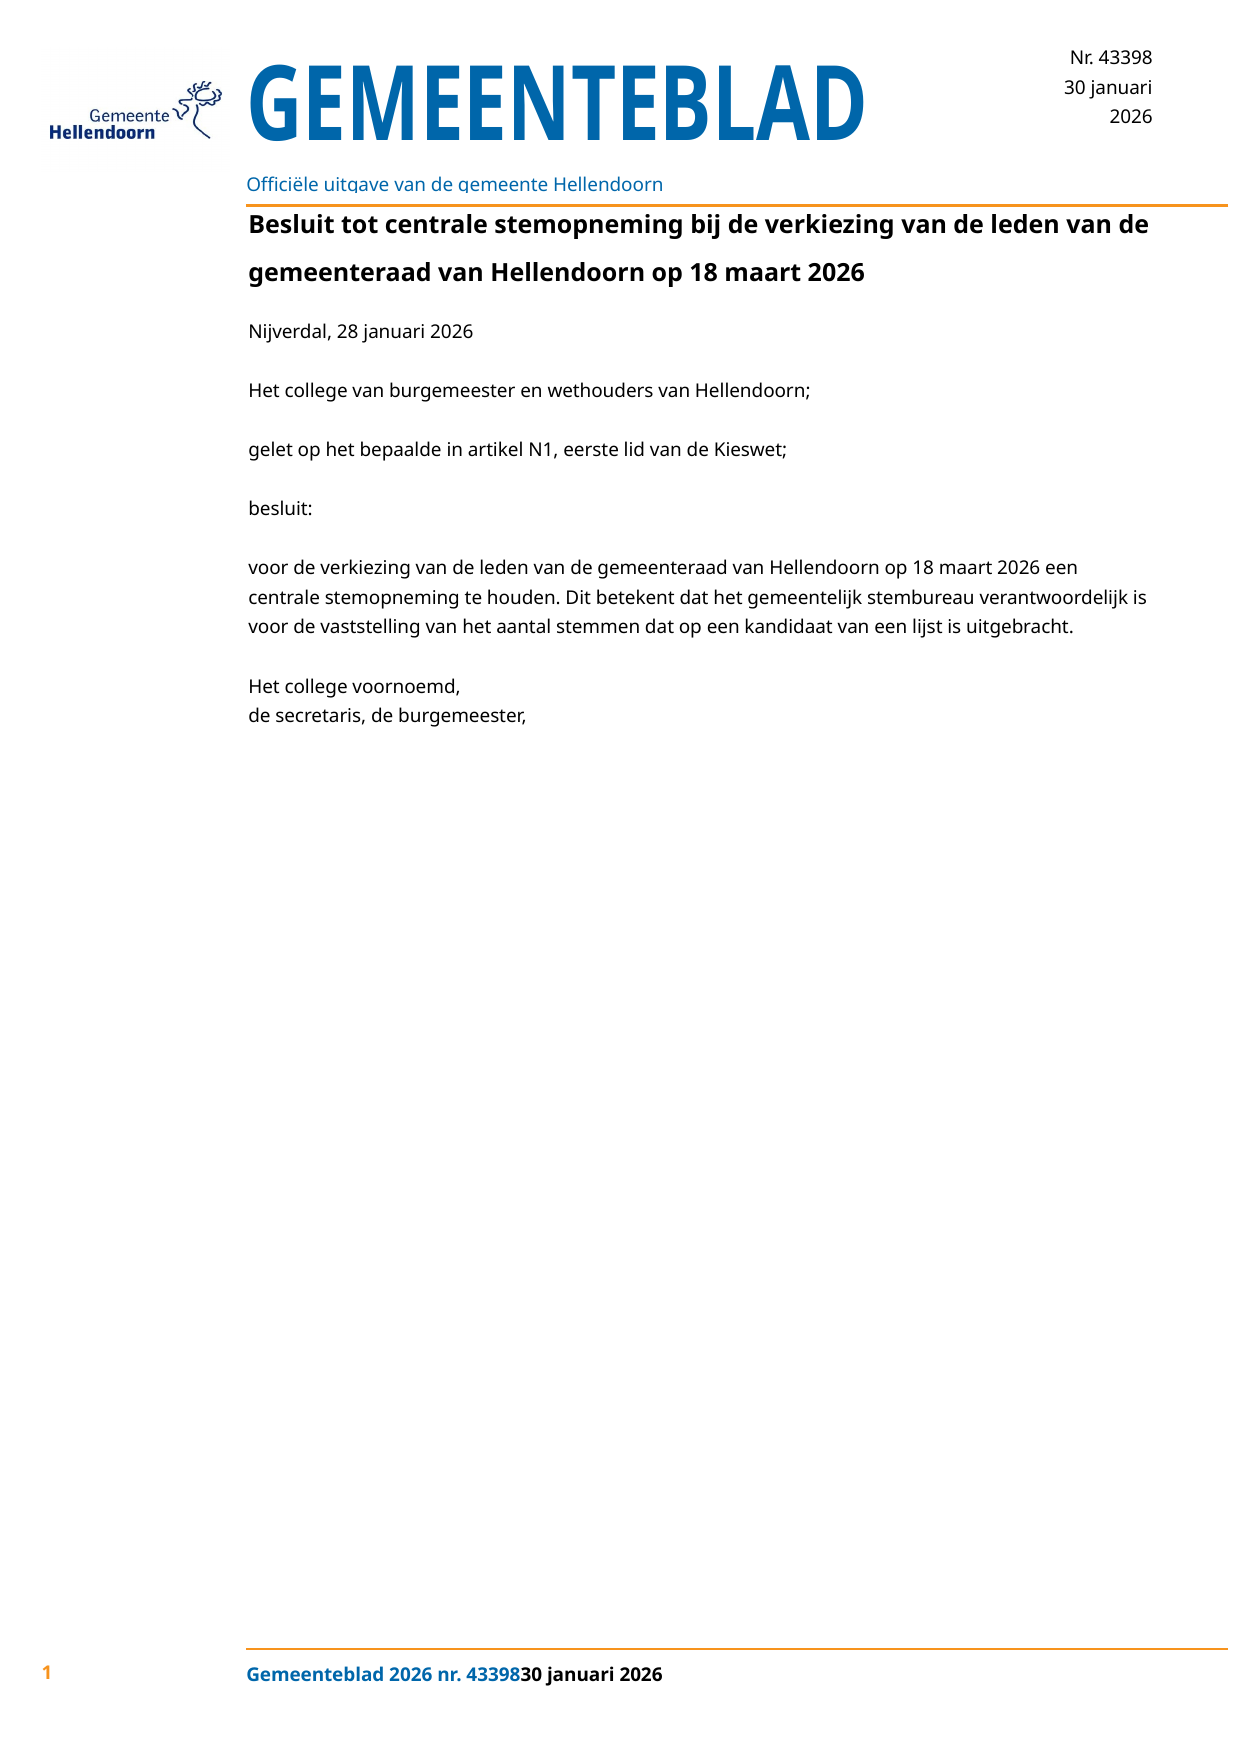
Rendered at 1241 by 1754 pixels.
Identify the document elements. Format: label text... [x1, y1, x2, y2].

text besluit: [248, 495, 1152, 521]
text Het college van burgemeester en wethouders van Hellendoorn; [248, 377, 1152, 403]
text gelet op het bepaalde in artikel N1, eerste lid van de Kieswet; [248, 436, 1152, 462]
picture [41, 47, 231, 172]
text Nijverdal, 28 januari 2026 [248, 318, 1152, 344]
text Besluit tot centrale stemopneming bij de verkiezing van de leden van de gemeenteraad van Hellendoorn op 18 maart 2026 [248, 207, 1152, 288]
text Het college voornoemd, [248, 673, 1152, 699]
text de secretaris, de burgemeester, [248, 702, 1152, 728]
text voor de verkiezing van de leden van de gemeenteraad van Hellendoorn op 18 maart 2026 een centrale stemopneming te houden. Dit betekent dat het gemeentelijk stembureau verantwoordelijk is voor de vaststelling van het aantal stemmen dat op een kandidaat van een lijst is uitgebracht. [248, 554, 1152, 639]
